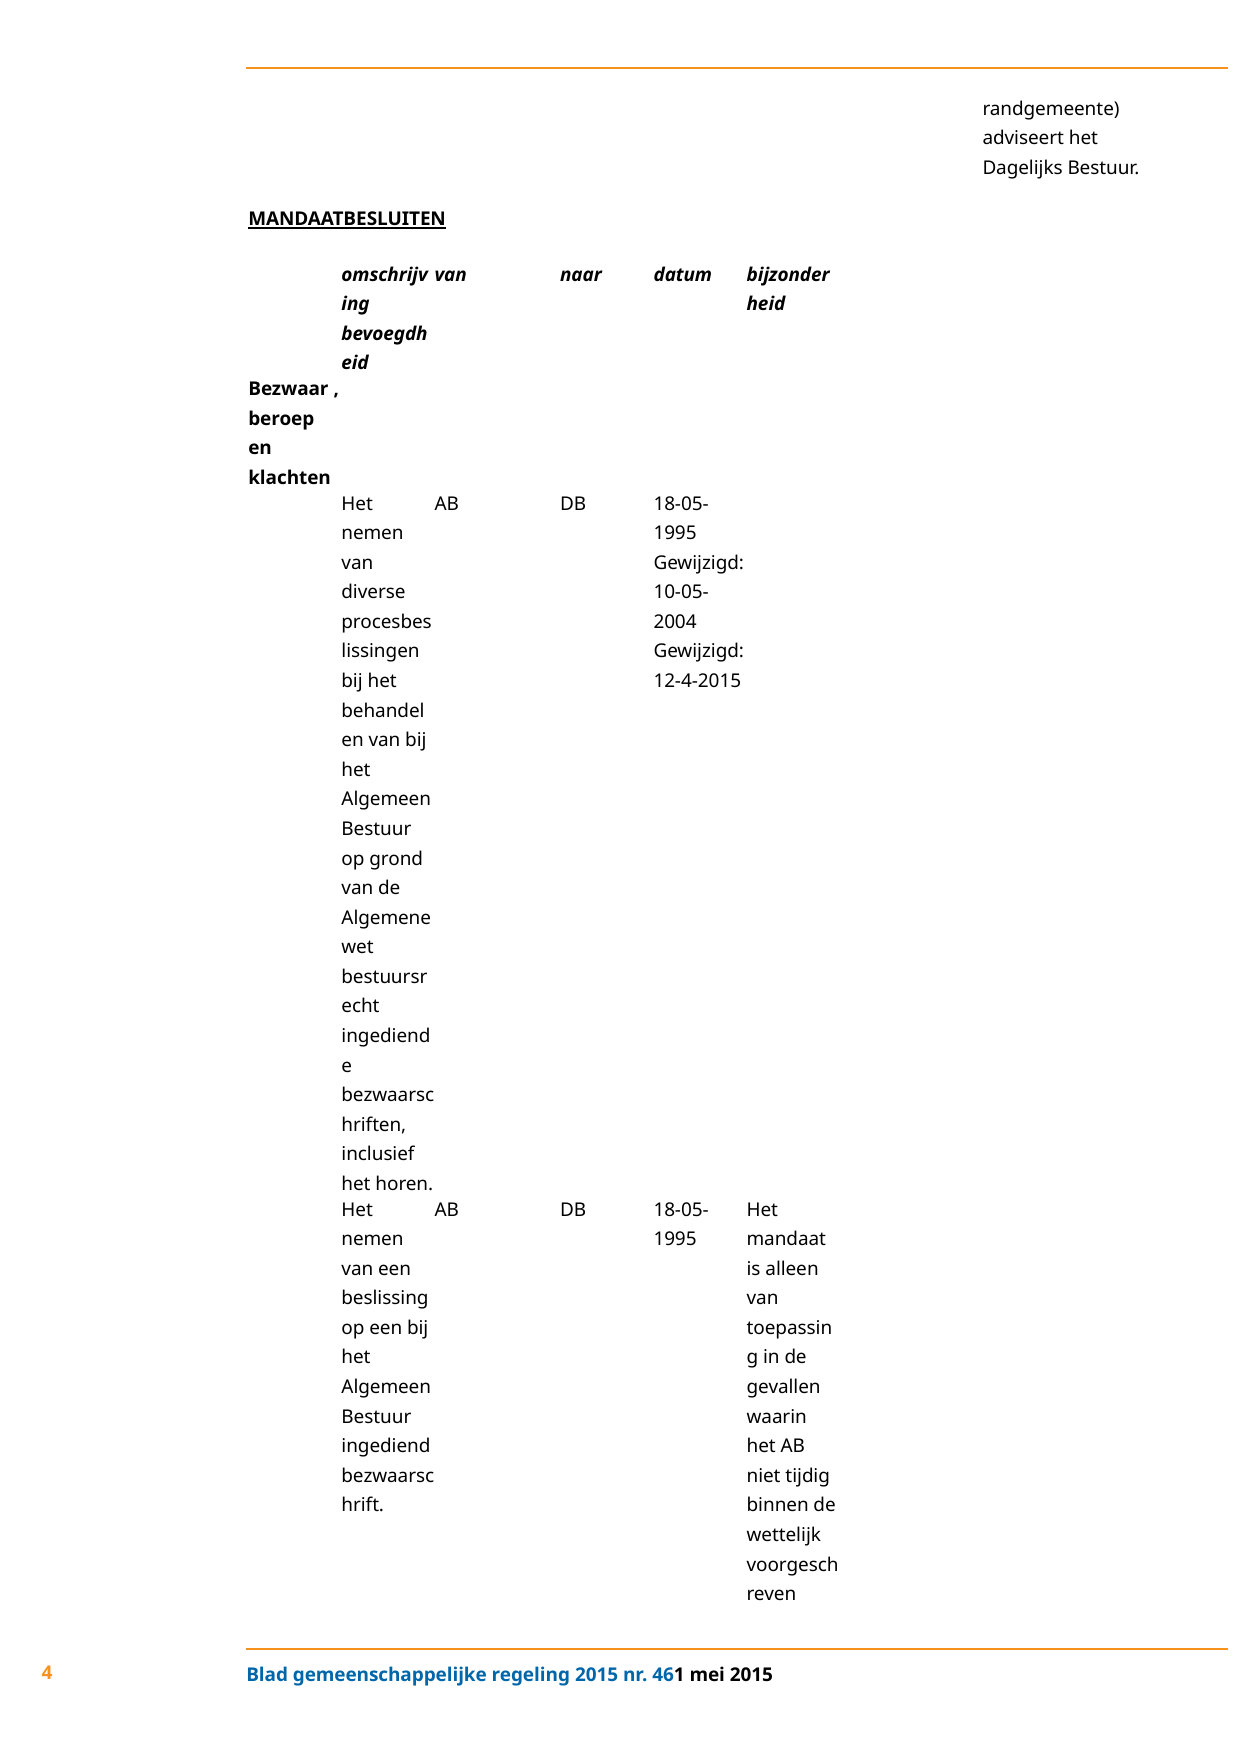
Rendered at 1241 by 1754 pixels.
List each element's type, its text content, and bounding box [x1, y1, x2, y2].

table_cell Bezwaar , beroep en klachten [248, 375, 341, 490]
table_cell AB [434, 1196, 560, 1606]
table_cell randgemeente) adviseert het Dagelijks Bestuur. [982, 95, 1152, 180]
table_cell 18-05-1995 [653, 1196, 746, 1606]
table_cell [593, 95, 722, 180]
table_cell Het nemen van diverse procesbeslissingen bij het behandelen van bij het Algemeen Bestuur op grond van de Algemene wet bestuursrecht ingediende bezwaarschriften, inclusief het horen. [341, 490, 434, 1196]
table_cell [378, 95, 592, 180]
table_cell DB [560, 490, 653, 1196]
table_header datum [653, 261, 746, 375]
table_cell [248, 1196, 341, 1606]
table_cell DB [560, 1196, 653, 1606]
table_cell 18-05-1995 Gewijzigd: 10-05-2004 Gewijzigd: 12-4-2015 [653, 490, 746, 1196]
table_cell [746, 490, 839, 1196]
table_cell [723, 95, 852, 180]
table_cell Het mandaat is alleen van toepassing in de gevallen waarin het AB niet tijdig binnen de wettelijk voorgeschreven [746, 1196, 839, 1606]
table_header omschrijving bevoegdheid [341, 261, 434, 375]
table_cell [248, 490, 341, 1196]
table_header naar [560, 261, 653, 375]
table_cell AB [434, 490, 560, 1196]
table_cell [248, 95, 378, 180]
picture [41, 47, 231, 172]
table_header [248, 261, 341, 375]
text MANDAATBESLUITEN [248, 205, 1152, 231]
table_cell Het nemen van een beslissing op een bij het Algemeen Bestuur ingediend bezwaarschrift. [341, 1196, 434, 1606]
table_cell [852, 95, 982, 180]
table_header van [434, 261, 560, 375]
table_header bijzonderheid [746, 261, 839, 375]
